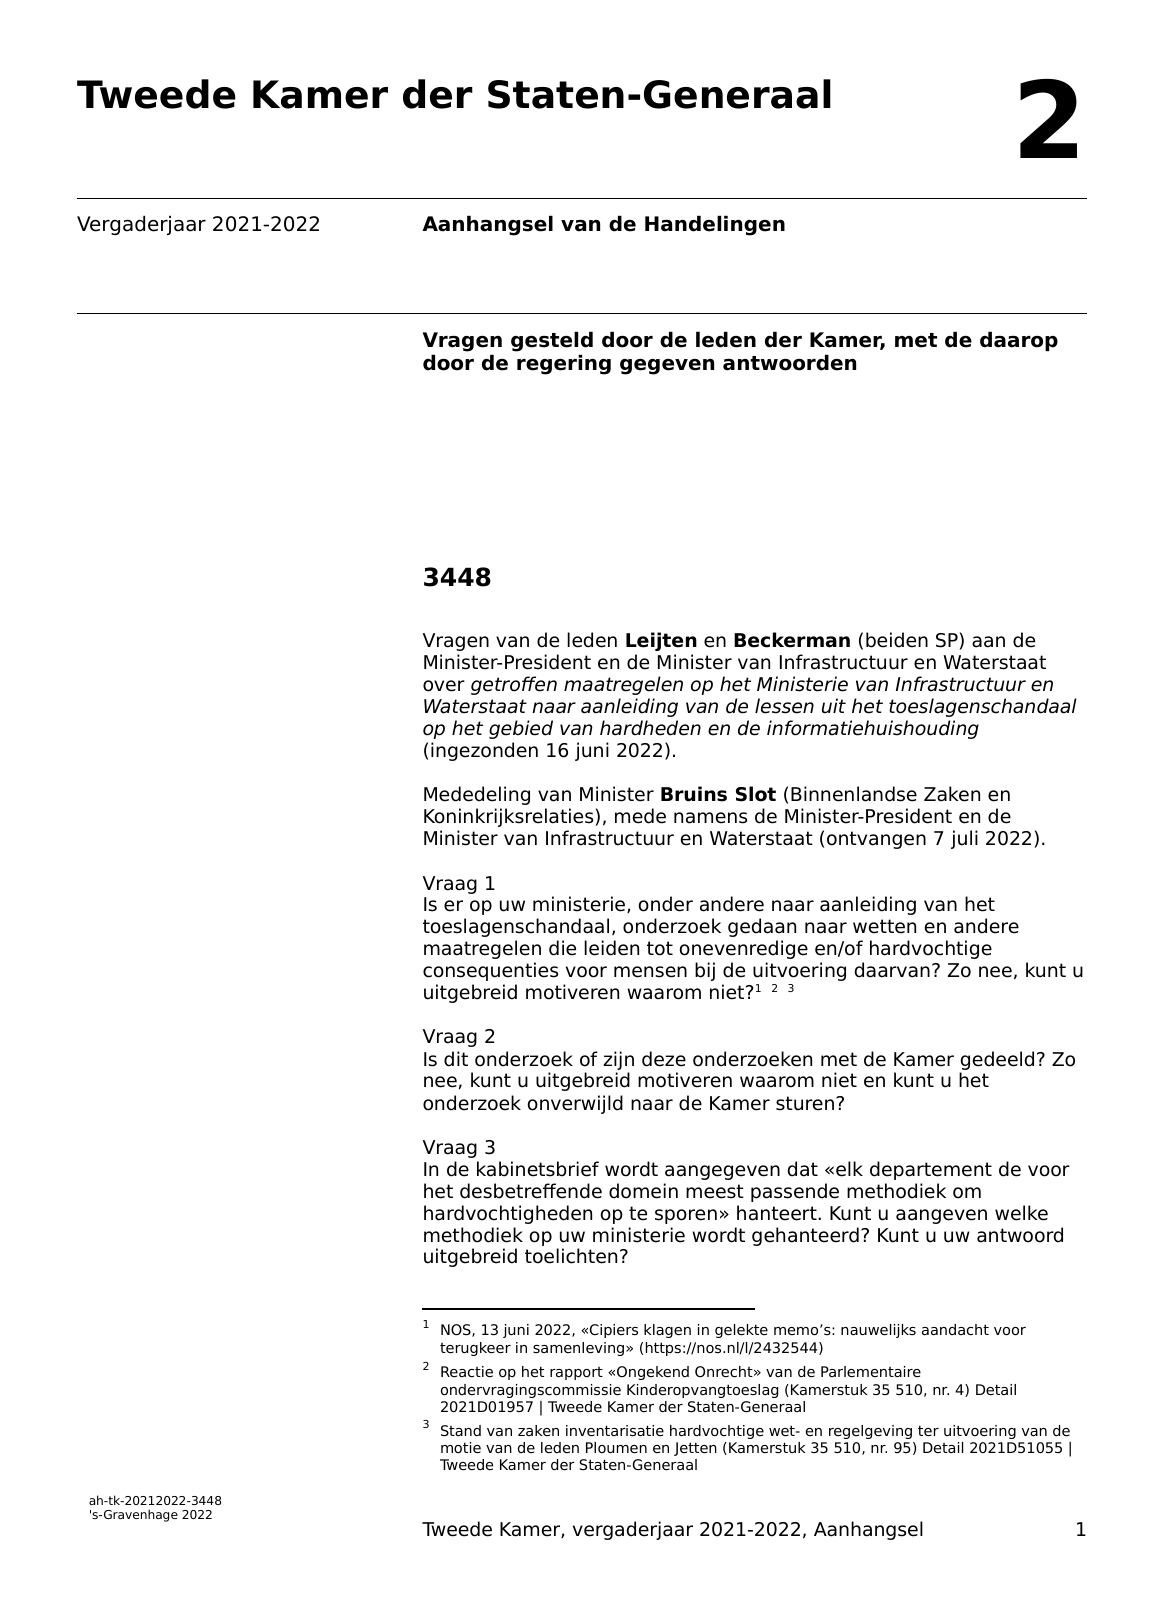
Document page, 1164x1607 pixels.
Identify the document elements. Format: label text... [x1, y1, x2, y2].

text In de kabinetsbrief wordt aangegeven dat «elk departement de voor het desbetreffende domein meest passende methodiek om hardvochtigheden op te sporen» hanteert. Kunt u aangeven welke methodiek op uw ministerie wordt gehanteerd? Kunt u uw antwoord uitgebreid toelichten? [422, 1158, 1087, 1268]
table_cell Vergaderjaar 2021-2022 [77, 199, 422, 313]
text Vraag 3 [422, 1137, 1087, 1158]
table_cell Aanhangsel van de Handelingen [422, 199, 1087, 313]
text Vraag 2 [422, 1026, 1087, 1048]
table_header 2 [886, 59, 1087, 198]
text Mededeling van Minister Bruins Slot (Binnenlandse Zaken en Koninkrijksrelaties), mede namens de Minister-President en de Minister van Infrastructuur en Waterstaat (ontvangen 7 juli 2022). [422, 784, 1087, 850]
table_cell Vragen gesteld door de leden der Kamer, met de daarop door de regering gegeven antwoorden [422, 314, 1087, 375]
text 's-Gravenhage 2022 [88, 1508, 323, 1522]
text Stand van zaken inventarisatie hardvochtige wet- en regelgeving ter uitvoering van de motie van de leden Ploumen en Jetten (Kamerstuk 35 510, nr. 95) Detail 2021D51055 | Tweede Kamer der Staten-Generaal [422, 1418, 1087, 1474]
table_cell [77, 314, 422, 375]
text ah-tk-20212022-3448 [88, 1494, 323, 1508]
text Vraag 1 [422, 872, 1087, 894]
text NOS, 13 juni 2022, «Cipiers klagen in gelekte memo’s: nauwelijks aandacht voor terugkeer in samenleving» (https://nos.nl/l/2432544) [422, 1318, 1087, 1357]
text Reactie op het rapport «Ongekend Onrecht» van de Parlementaire ondervragingscommissie Kinderopvangtoeslag (Kamerstuk 35 510, nr. 4) Detail 2021D01957 | Tweede Kamer der Staten-Generaal [422, 1360, 1087, 1416]
text Vragen van de leden Leijten en Beckerman (beiden SP) aan de Minister-President en de Minister van Infrastructuur en Waterstaat over getroffen maatregelen op het Ministerie van Infrastructuur en Waterstaat naar aanleiding van de lessen uit het toeslagenschandaal op het gebied van hardheden en de informatiehuishouding (ingezonden 16 juni 2022). [422, 630, 1087, 762]
table_header Tweede Kamer der Staten-Generaal [77, 59, 886, 198]
text 3448 [422, 563, 1087, 592]
text Is er op uw ministerie, onder andere naar aanleiding van het toeslagenschandaal, onderzoek gedaan naar wetten en andere maatregelen die leiden tot onevenredige en/of hardvochtige consequenties voor mensen bij de uitvoering daarvan? Zo nee, kunt u uitgebreid motiveren waarom niet? [422, 894, 1087, 1004]
text Is dit onderzoek of zijn deze onderzoeken met de Kamer gedeeld? Zo nee, kunt u uitgebreid motiveren waarom niet en kunt u het onderzoek onverwijld naar de Kamer sturen? [422, 1048, 1087, 1114]
